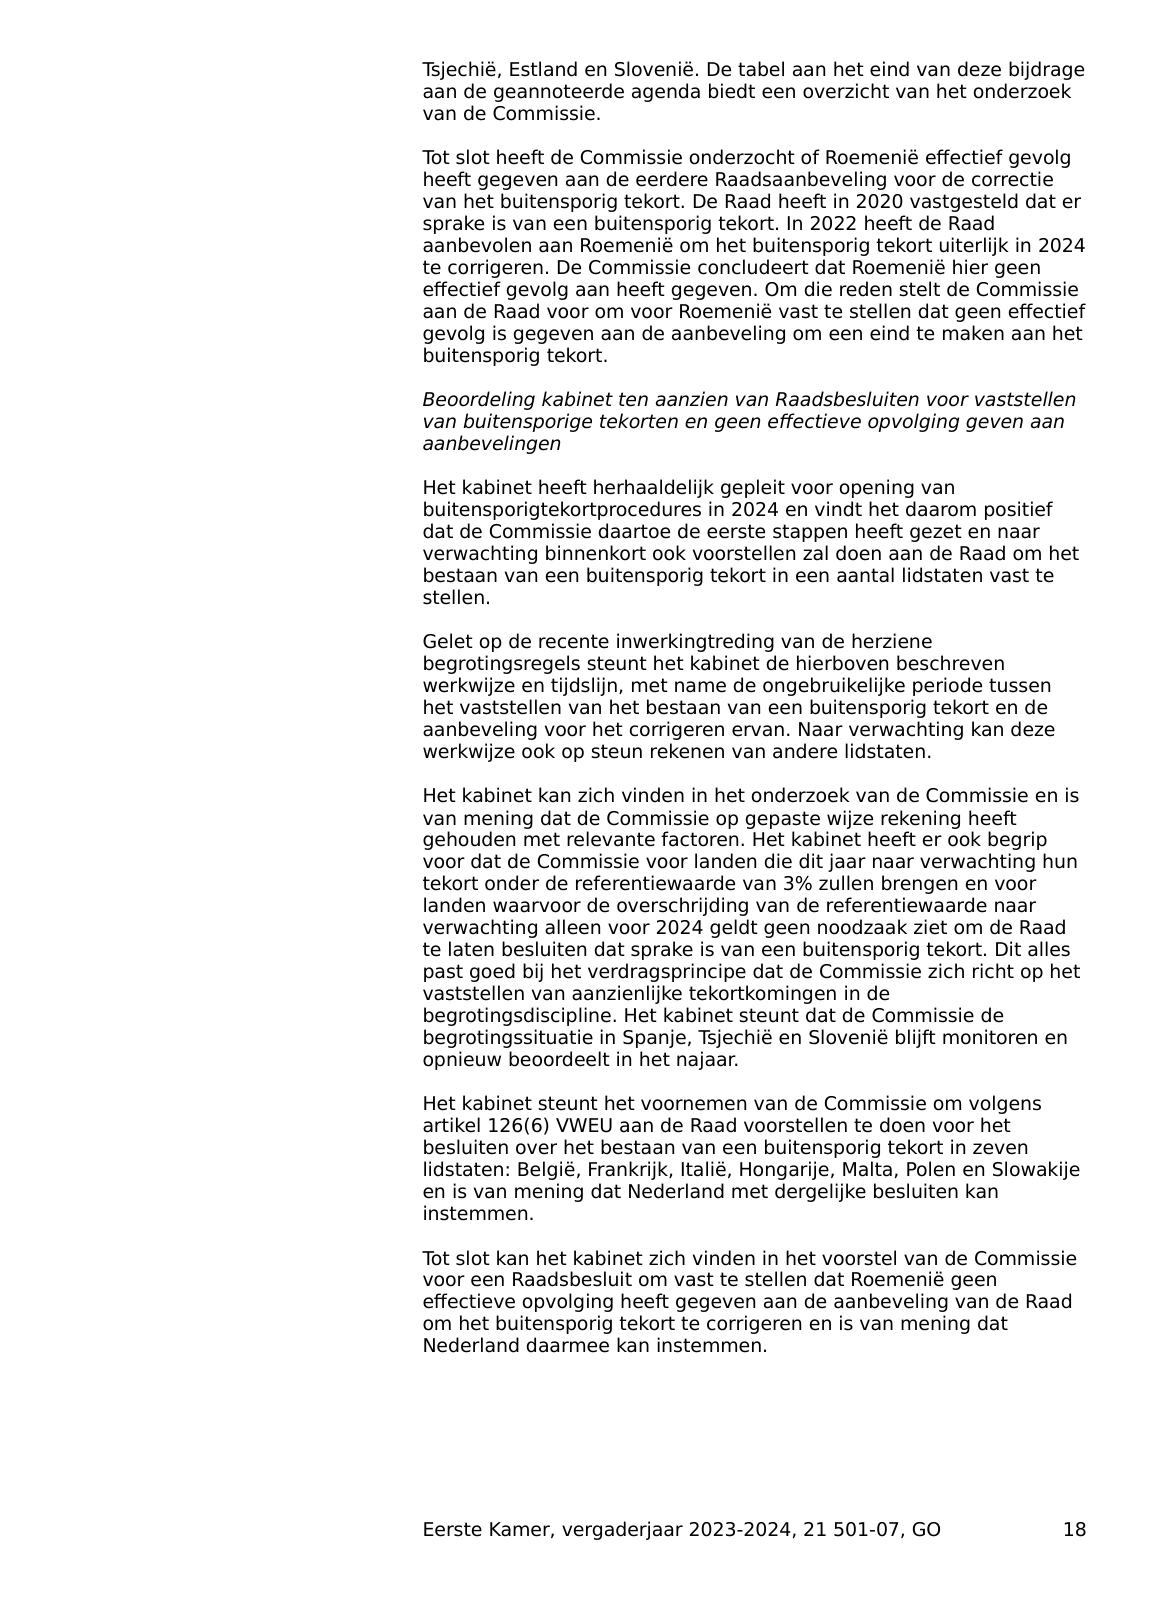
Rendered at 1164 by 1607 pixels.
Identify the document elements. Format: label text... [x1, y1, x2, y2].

text Het kabinet steunt het voornemen van de Commissie om volgens artikel 126(6) VWEU aan de Raad voorstellen te doen voor het besluiten over het bestaan van een buitensporig tekort in zeven lidstaten: België, Frankrijk, Italië, Hongarije, Malta, Polen en Slowakije en is van mening dat Nederland met dergelijke besluiten kan instemmen. [422, 1093, 1087, 1225]
text Tsjechië, Estland en Slovenië. De tabel aan het eind van deze bijdrage aan de geannoteerde agenda biedt een overzicht van het onderzoek van de Commissie. [422, 59, 1087, 125]
text Het kabinet kan zich vinden in het onderzoek van de Commissie en is van mening dat de Commissie op gepaste wijze rekening heeft gehouden met relevante factoren. Het kabinet heeft er ook begrip voor dat de Commissie voor landen die dit jaar naar verwachting hun tekort onder de referentiewaarde van 3% zullen brengen en voor landen waarvoor de overschrijding van de referentiewaarde naar verwachting alleen voor 2024 geldt geen noodzaak ziet om de Raad te laten besluiten dat sprake is van een buitensporig tekort. Dit alles past goed bij het verdragsprincipe dat de Commissie zich richt op het vaststellen van aanzienlijke tekortkomingen in de begrotingsdiscipline. Het kabinet steunt dat de Commissie de begrotingssituatie in Spanje, Tsjechië en Slovenië blijft monitoren en opnieuw beoordeelt in het najaar. [422, 785, 1087, 1071]
subtitle Beoordeling kabinet ten aanzien van Raadsbesluiten voor vaststellen van buitensporige tekorten en geen effectieve opvolging geven aan aanbevelingen [422, 389, 1087, 455]
text Tot slot heeft de Commissie onderzocht of Roemenië effectief gevolg heeft gegeven aan de eerdere Raadsaanbeveling voor de correctie van het buitensporig tekort. De Raad heeft in 2020 vastgesteld dat er sprake is van een buitensporig tekort. In 2022 heeft de Raad aanbevolen aan Roemenië om het buitensporig tekort uiterlijk in 2024 te corrigeren. De Commissie concludeert dat Roemenië hier geen effectief gevolg aan heeft gegeven. Om die reden stelt de Commissie aan de Raad voor om voor Roemenië vast te stellen dat geen effectief gevolg is gegeven aan de aanbeveling om een eind te maken aan het buitensporig tekort. [422, 147, 1087, 367]
text Tot slot kan het kabinet zich vinden in het voorstel van de Commissie voor een Raadsbesluit om vast te stellen dat Roemenië geen effectieve opvolging heeft gegeven aan de aanbeveling van de Raad om het buitensporig tekort te corrigeren en is van mening dat Nederland daarmee kan instemmen. [422, 1247, 1087, 1357]
text Het kabinet heeft herhaaldelijk gepleit voor opening van buitensporigtekortprocedures in 2024 en vindt het daarom positief dat de Commissie daartoe de eerste stappen heeft gezet en naar verwachting binnenkort ook voorstellen zal doen aan de Raad om het bestaan van een buitensporig tekort in een aantal lidstaten vast te stellen. [422, 477, 1087, 609]
text Gelet op de recente inwerkingtreding van de herziene begrotingsregels steunt het kabinet de hierboven beschreven werkwijze en tijdslijn, met name de ongebruikelijke periode tussen het vaststellen van het bestaan van een buitensporig tekort en de aanbeveling voor het corrigeren ervan. Naar verwachting kan deze werkwijze ook op steun rekenen van andere lidstaten. [422, 631, 1087, 763]
